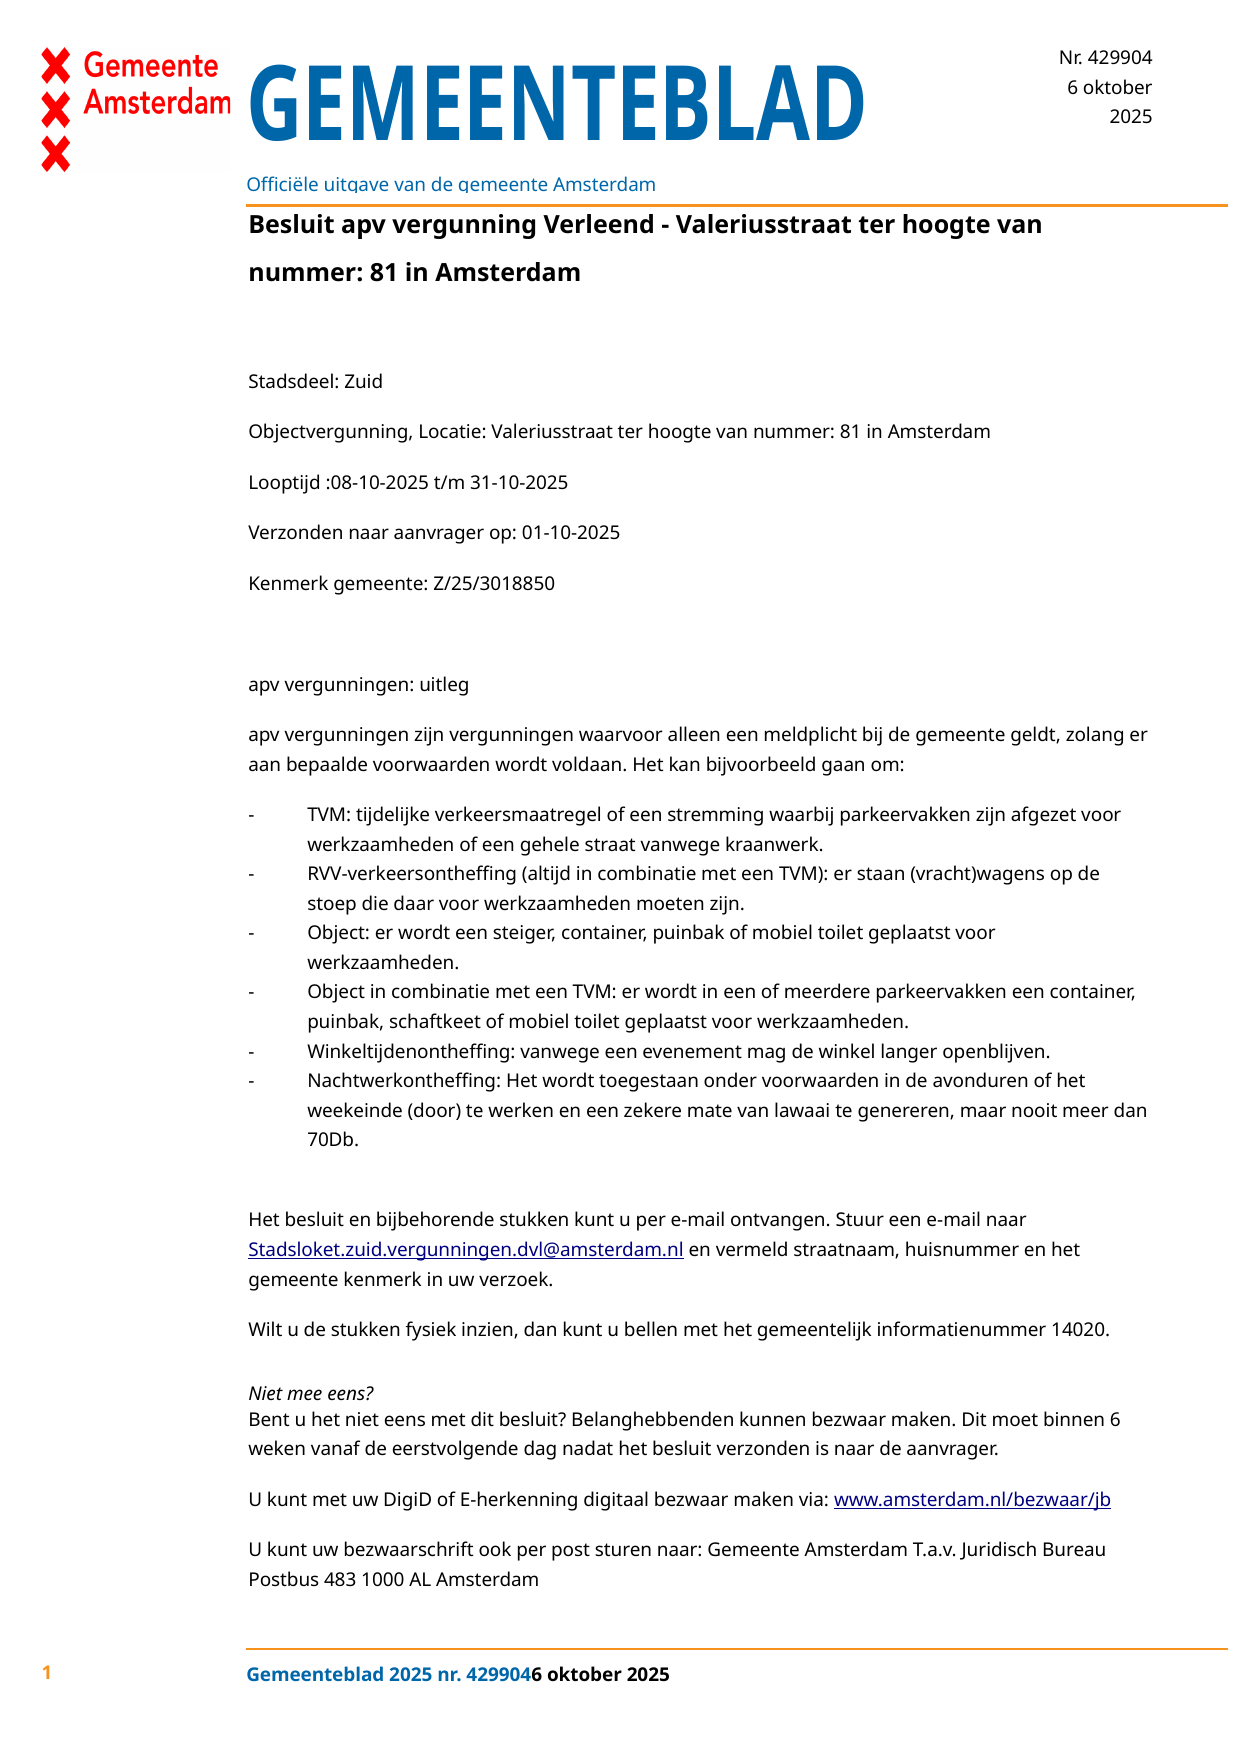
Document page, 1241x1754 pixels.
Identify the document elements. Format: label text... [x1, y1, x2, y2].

list Winkeltijdenontheffing: vanwege een evenement mag de winkel langer openblijven. [248, 1038, 1152, 1064]
text Looptijd :08-10-2025 t/m 31-10-2025 [248, 469, 1152, 495]
list RVV-verkeersontheffing (altijd in combinatie met een TVM): er staan (vracht)wagens op de stoep die daar voor werkzaamheden moeten zijn. [248, 860, 1152, 916]
text Bent u het niet eens met dit besluit? Belanghebbenden kunnen bezwaar maken. Dit moet binnen 6 weken vanaf de eerstvolgende dag nadat het besluit verzonden is naar de aanvrager. [248, 1406, 1152, 1461]
text Objectvergunning, Locatie: Valeriusstraat ter hoogte van nummer: 81 in Amsterdam [248, 419, 1152, 444]
text Niet mee eens? [248, 1380, 1152, 1406]
text Kenmerk gemeente: Z/25/3018850 [248, 570, 1152, 596]
picture [41, 47, 231, 172]
text Het besluit en bijbehorende stukken kunt u per e-mail ontvangen. Stuur een e-mail naar Stadsloket.zuid.vergunningen.dvl@amsterdam.nl en vermeld straatnaam, huisnummer en het gemeente kenmerk in uw verzoek. [248, 1207, 1152, 1292]
text apv vergunningen: uitleg [248, 671, 1152, 697]
text Besluit apv vergunning Verleend - Valeriusstraat ter hoogte van nummer: 81 in Amsterdam [248, 207, 1152, 288]
list TVM: tijdelijke verkeersmaatregel of een stremming waarbij parkeervakken zijn afgezet voor werkzaamheden of een gehele straat vanwege kraanwerk. [248, 801, 1152, 857]
text U kunt uw bezwaarschrift ook per post sturen naar: Gemeente Amsterdam T.a.v. Juridisch Bureau Postbus 483 1000 AL Amsterdam [248, 1536, 1152, 1592]
text Stadsdeel: Zuid [248, 368, 1152, 394]
list Object in combinatie met een TVM: er wordt in een of meerdere parkeervakken een container, puinbak, schaftkeet of mobiel toilet geplaatst voor werkzaamheden. [248, 979, 1152, 1034]
text apv vergunningen zijn vergunningen waarvoor alleen een meldplicht bij de gemeente geldt, zolang er aan bepaalde voorwaarden wordt voldaan. Het kan bijvoorbeeld gaan om: [248, 721, 1152, 777]
text Verzonden naar aanvrager op: 01-10-2025 [248, 519, 1152, 545]
list Nachtwerkontheffing: Het wordt toegestaan onder voorwaarden in de avonduren of het weekeinde (door) te werken en een zekere mate van lawaai te genereren, maar nooit meer dan 70Db. [248, 1067, 1152, 1152]
text Wilt u de stukken fysiek inzien, dan kunt u bellen met het gemeentelijk informatienummer 14020. [248, 1316, 1152, 1342]
text U kunt met uw DigiD of E-herkenning digitaal bezwaar maken via: www.amsterdam.nl/bezwaar/jb [248, 1486, 1152, 1512]
list Object: er wordt een steiger, container, puinbak of mobiel toilet geplaatst voor werkzaamheden. [248, 919, 1152, 975]
